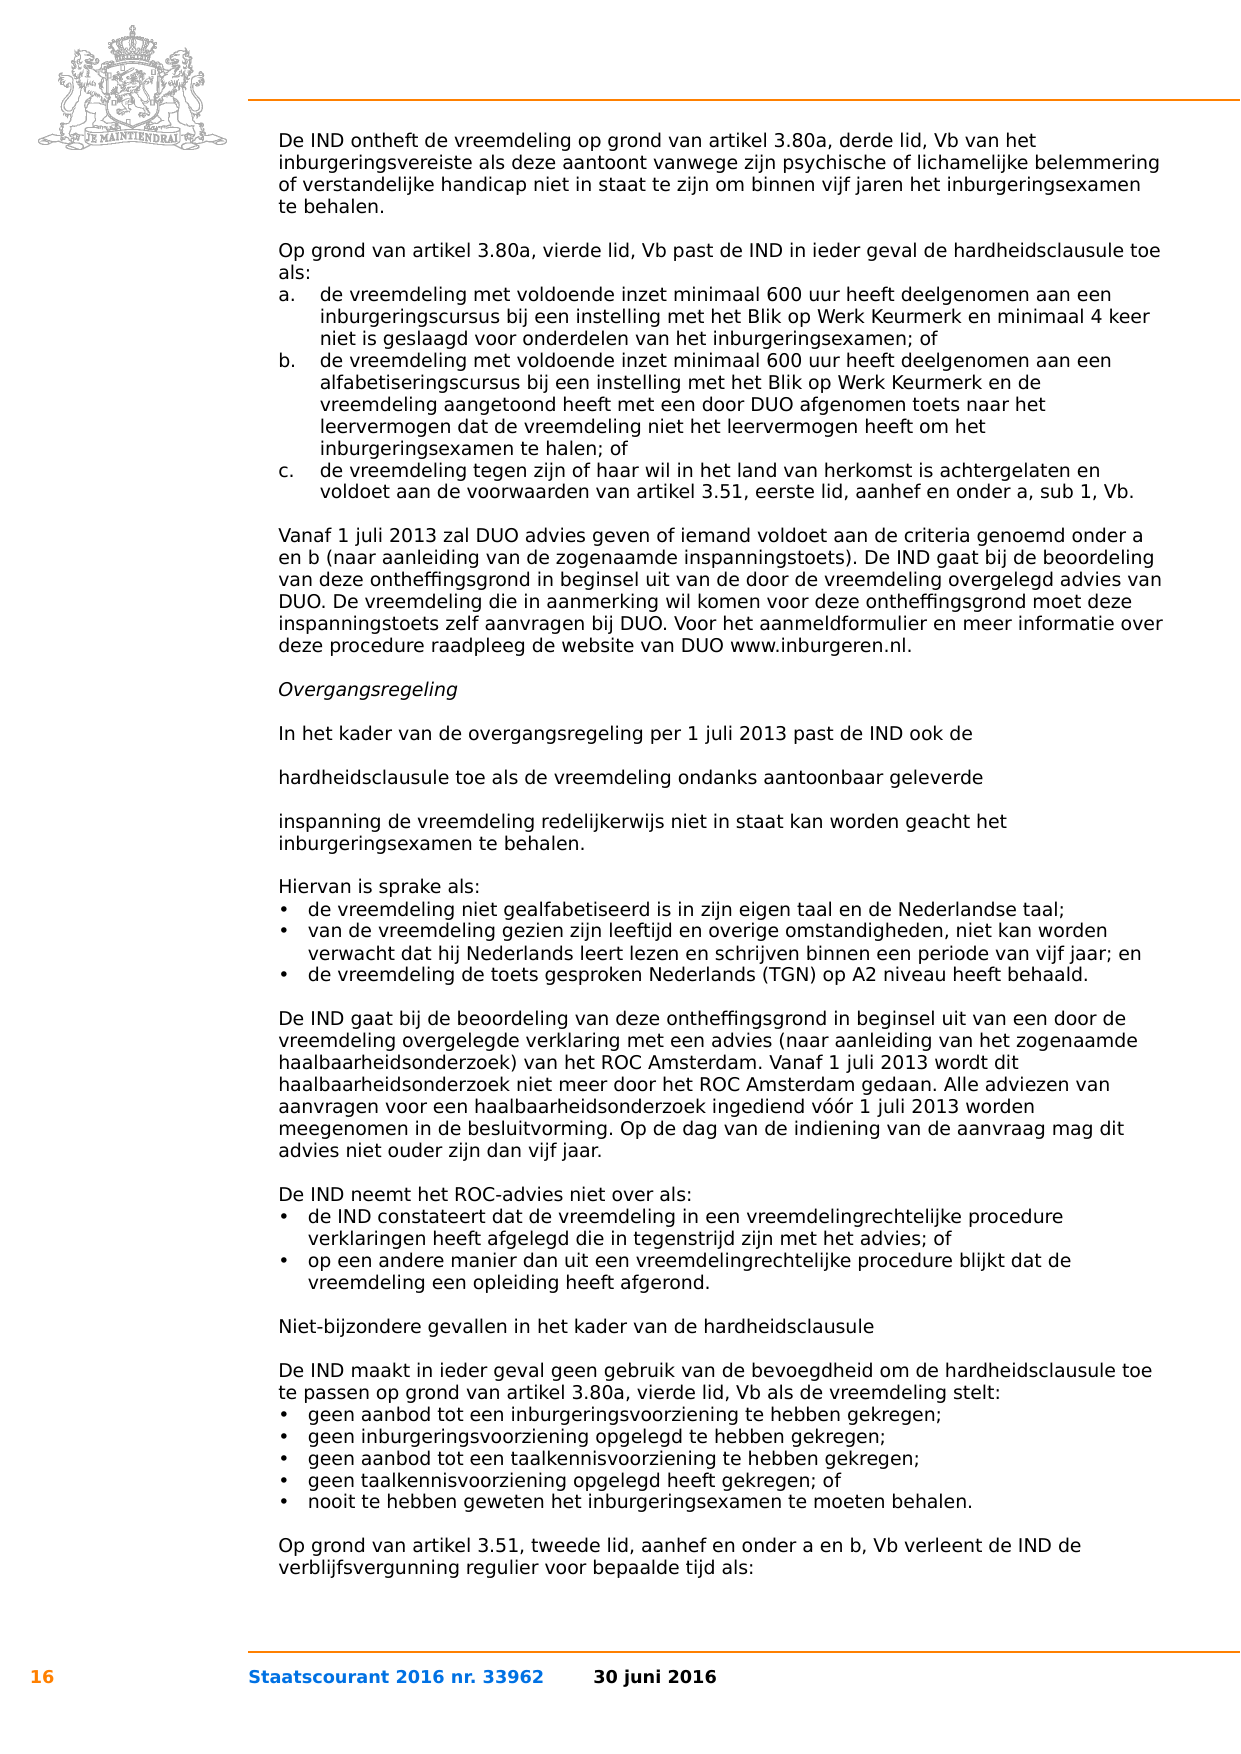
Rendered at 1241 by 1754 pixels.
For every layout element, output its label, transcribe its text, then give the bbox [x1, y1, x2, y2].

text In het kader van de overgangsregeling per 1 juli 2013 past de IND ook de [278, 723, 1163, 745]
text • geen aanbod tot een taalkennisvoorziening te hebben gekregen; [278, 1447, 1163, 1469]
text • op een andere manier dan uit een vreemdelingrechtelijke procedure blijkt dat de vreemdeling een opleiding heeft afgerond. [278, 1250, 1163, 1294]
text Op grond van artikel 3.80a, vierde lid, Vb past de IND in ieder geval de hardheidsclausule toe als: [278, 240, 1163, 284]
text De IND neemt het ROC-advies niet over als: [278, 1184, 1163, 1206]
text • geen aanbod tot een inburgeringsvoorziening te hebben gekregen; [278, 1403, 1163, 1426]
text • geen taalkennisvoorziening opgelegd heeft gekregen; of [278, 1469, 1163, 1491]
text • de vreemdeling niet gealfabetiseerd is in zijn eigen taal en de Nederlandse taal; [278, 898, 1163, 920]
text De IND maakt in ieder geval geen gebruik van de bevoegdheid om de hardheidsclausule toe te passen op grond van artikel 3.80a, vierde lid, Vb als de vreemdeling stelt: [278, 1359, 1163, 1403]
text Niet-bijzondere gevallen in het kader van de hardheidsclausule [278, 1316, 1163, 1338]
text De IND gaat bij de beoordeling van deze ontheffingsgrond in beginsel uit van een door de vreemdeling overgelegde verklaring met een advies (naar aanleiding van het zogenaamde haalbaarheidsonderzoek) van het ROC Amsterdam. Vanaf 1 juli 2013 wordt dit haalbaarheidsonderzoek niet meer door het ROC Amsterdam gedaan. Alle adviezen van aanvragen voor een haalbaarheidsonderzoek ingediend vóór 1 juli 2013 worden meegenomen in de besluitvorming. Op de dag van de indiening van de aanvraag mag dit advies niet ouder zijn dan vijf jaar. [278, 1008, 1163, 1162]
text a. de vreemdeling met voldoende inzet minimaal 600 uur heeft deelgenomen aan een inburgeringscursus bij een instelling met het Blik op Werk Keurmerk en minimaal 4 keer niet is geslaagd voor onderdelen van het inburgeringsexamen; of [278, 284, 1163, 349]
text hardheidsclausule toe als de vreemdeling ondanks aantoonbaar geleverde [278, 767, 1163, 789]
text b. de vreemdeling met voldoende inzet minimaal 600 uur heeft deelgenomen aan een alfabetiseringscursus bij een instelling met het Blik op Werk Keurmerk en de vreemdeling aangetoond heeft met een door DUO afgenomen toets naar het leervermogen dat de vreemdeling niet het leervermogen heeft om het inburgeringsexamen te halen; of [278, 349, 1163, 459]
text • geen inburgeringsvoorziening opgelegd te hebben gekregen; [278, 1426, 1163, 1447]
text • de IND constateert dat de vreemdeling in een vreemdelingrechtelijke procedure verklaringen heeft afgelegd die in tegenstrijd zijn met het advies; of [278, 1206, 1163, 1250]
text • de vreemdeling de toets gesproken Nederlands (TGN) op A2 niveau heeft behaald. [278, 964, 1163, 986]
text • van de vreemdeling gezien zijn leeftijd en overige omstandigheden, niet kan worden verwacht dat hij Nederlands leert lezen en schrijven binnen een periode van vijf jaar; en [278, 920, 1163, 964]
picture [38, 25, 227, 150]
text Hiervan is sprake als: [278, 876, 1163, 898]
text c. de vreemdeling tegen zijn of haar wil in het land van herkomst is achtergelaten en voldoet aan de voorwaarden van artikel 3.51, eerste lid, aanhef en onder a, sub 1, Vb. [278, 459, 1163, 503]
text • nooit te hebben geweten het inburgeringsexamen te moeten behalen. [278, 1491, 1163, 1513]
subtitle Overgangsregeling [278, 679, 1163, 701]
text Op grond van artikel 3.51, tweede lid, aanhef en onder a en b, Vb verleent de IND de verblijfsvergunning regulier voor bepaalde tijd als: [278, 1535, 1163, 1579]
text Vanaf 1 juli 2013 zal DUO advies geven of iemand voldoet aan de criteria genoemd onder a en b (naar aanleiding van de zogenaamde inspanningstoets). De IND gaat bij de beoordeling van deze ontheffingsgrond in beginsel uit van de door de vreemdeling overgelegd advies van DUO. De vreemdeling die in aanmerking wil komen voor deze ontheffingsgrond moet deze inspanningstoets zelf aanvragen bij DUO. Voor het aanmeldformulier en meer informatie over deze procedure raadpleeg de website van DUO www.inburgeren.nl. [278, 525, 1163, 657]
text inspanning de vreemdeling redelijkerwijs niet in staat kan worden geacht het inburgeringsexamen te behalen. [278, 811, 1163, 854]
text De IND ontheft de vreemdeling op grond van artikel 3.80a, derde lid, Vb van het inburgeringsvereiste als deze aantoont vanwege zijn psychische of lichamelijke belemmering of verstandelijke handicap niet in staat te zijn om binnen vijf jaren het inburgeringsexamen te behalen. [278, 130, 1163, 218]
